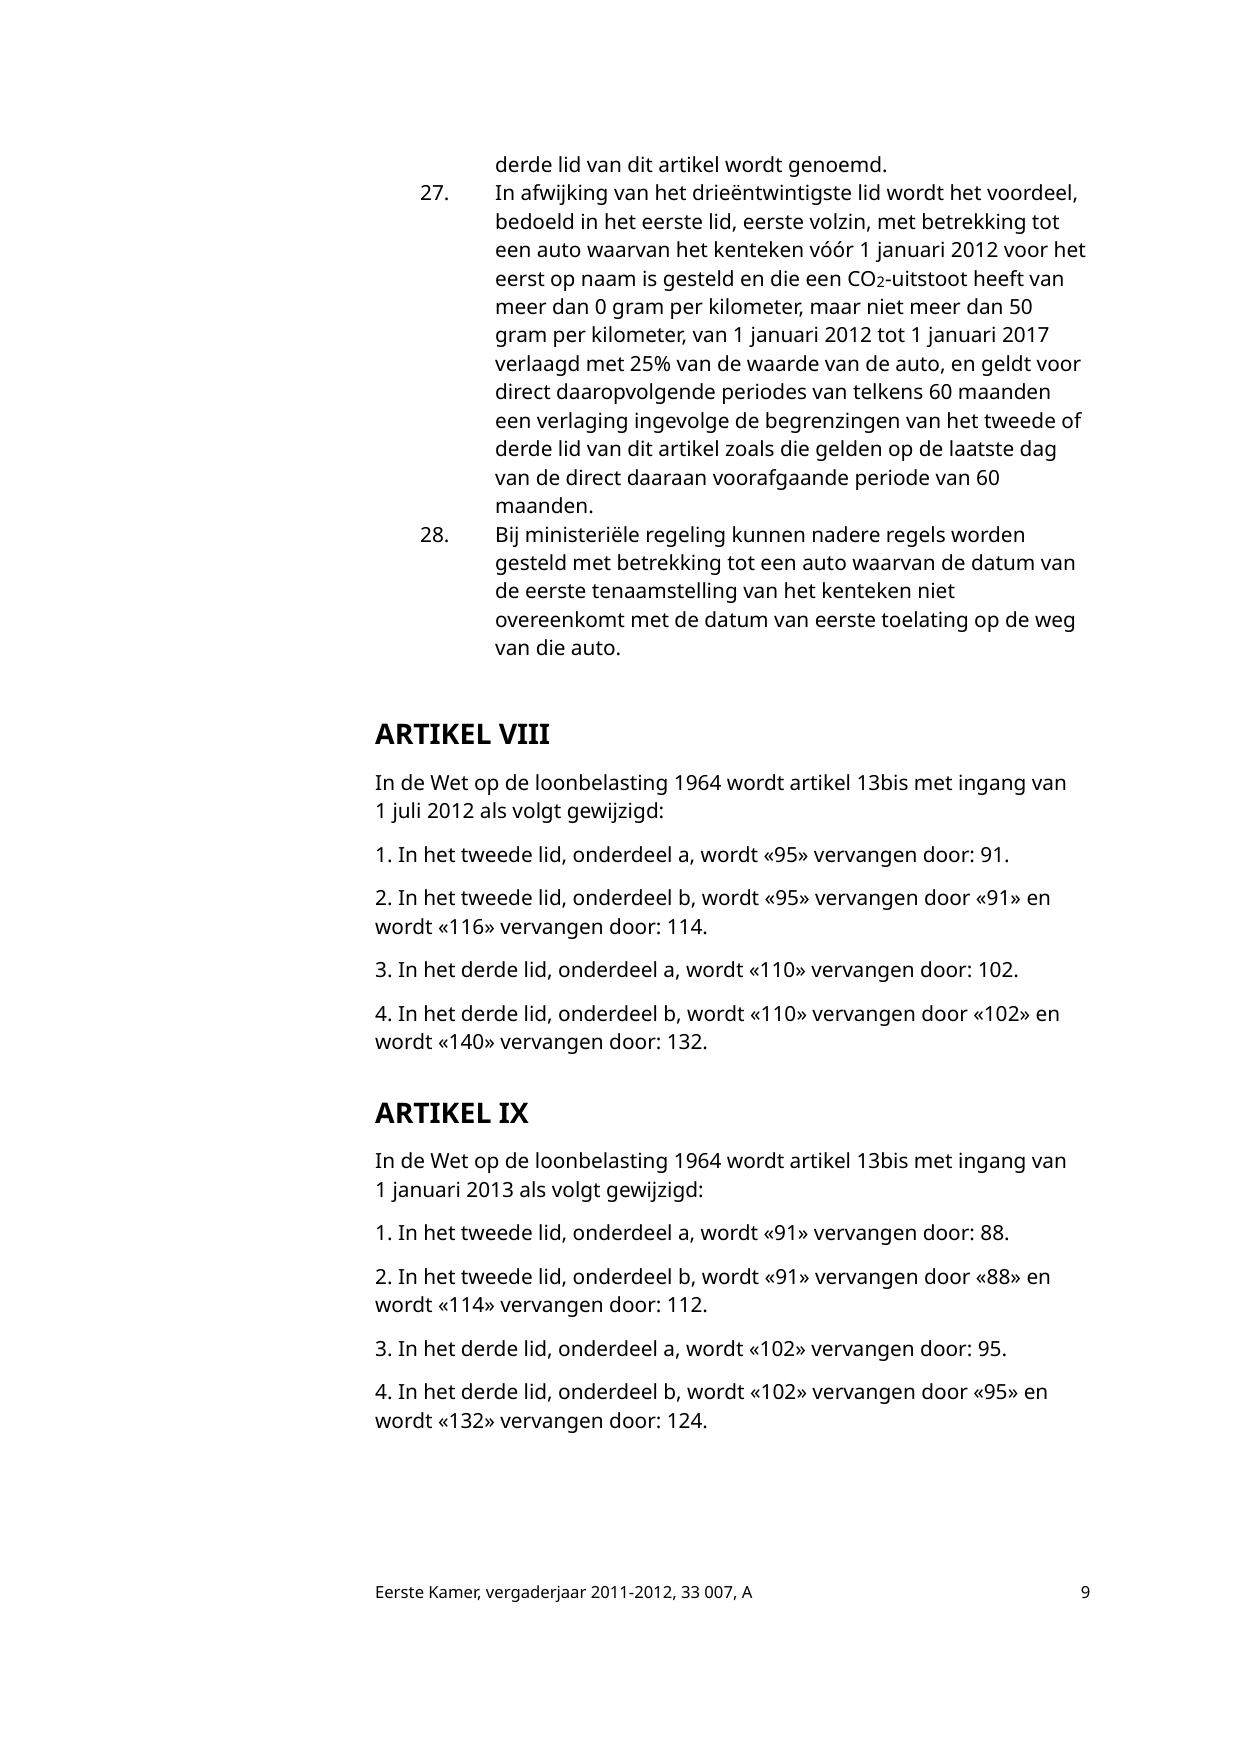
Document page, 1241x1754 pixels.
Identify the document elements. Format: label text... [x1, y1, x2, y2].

text 3. In het derde lid, onderdeel a, wordt «102» vervangen door: 95. [375, 1334, 1090, 1362]
text 1. In het tweede lid, onderdeel a, wordt «91» vervangen door: 88. [375, 1218, 1090, 1247]
text 3. In het derde lid, onderdeel a, wordt «110» vervangen door: 102. [375, 955, 1090, 984]
text In de Wet op de loonbelasting 1964 wordt artikel 13bis met ingang van 1 januari 2013 als volgt gewijzigd: [375, 1147, 1090, 1203]
subtitle ARTIKEL IX [375, 1093, 1090, 1132]
text 2. In het tweede lid, onderdeel b, wordt «91» vervangen door «88» en wordt «114» vervangen door: 112. [375, 1262, 1090, 1319]
text 2. In het tweede lid, onderdeel b, wordt «95» vervangen door «91» en wordt «116» vervangen door: 114. [375, 883, 1090, 940]
text 1. In het tweede lid, onderdeel a, wordt «95» vervangen door: 91. [375, 840, 1090, 868]
subtitle ARTIKEL VIII [375, 714, 1090, 753]
list derde lid van dit artikel wordt genoemd. [420, 150, 1090, 178]
list Bij ministeriële regeling kunnen nadere regels worden gesteld met betrekking tot een auto waarvan de datum van de eerste tenaamstelling van het kenteken niet overeenkomt met de datum van eerste toelating op de weg van die auto. [420, 520, 1090, 662]
text In de Wet op de loonbelasting 1964 wordt artikel 13bis met ingang van 1 juli 2012 als volgt gewijzigd: [375, 768, 1090, 825]
text 4. In het derde lid, onderdeel b, wordt «110» vervangen door «102» en wordt «140» vervangen door: 132. [375, 999, 1090, 1056]
list In afwijking van het drieëntwintigste lid wordt het voordeel, bedoeld in het eerste lid, eerste volzin, met betrekking tot een auto waarvan het kenteken vóór 1 januari 2012 voor het eerst op naam is gesteld en die een CO2-uitstoot heeft van meer dan 0 gram per kilometer, maar niet meer dan 50 gram per kilometer, van 1 januari 2012 tot 1 januari 2017 verlaagd met 25% van de waarde van de auto, en geldt voor direct daaropvolgende periodes van telkens 60 maanden een verlaging ingevolge de begrenzingen van het tweede of derde lid van dit artikel zoals die gelden op de laatste dag van de direct daaraan voorafgaande periode van 60 maanden. [420, 178, 1090, 520]
text 4. In het derde lid, onderdeel b, wordt «102» vervangen door «95» en wordt «132» vervangen door: 124. [375, 1377, 1090, 1434]
